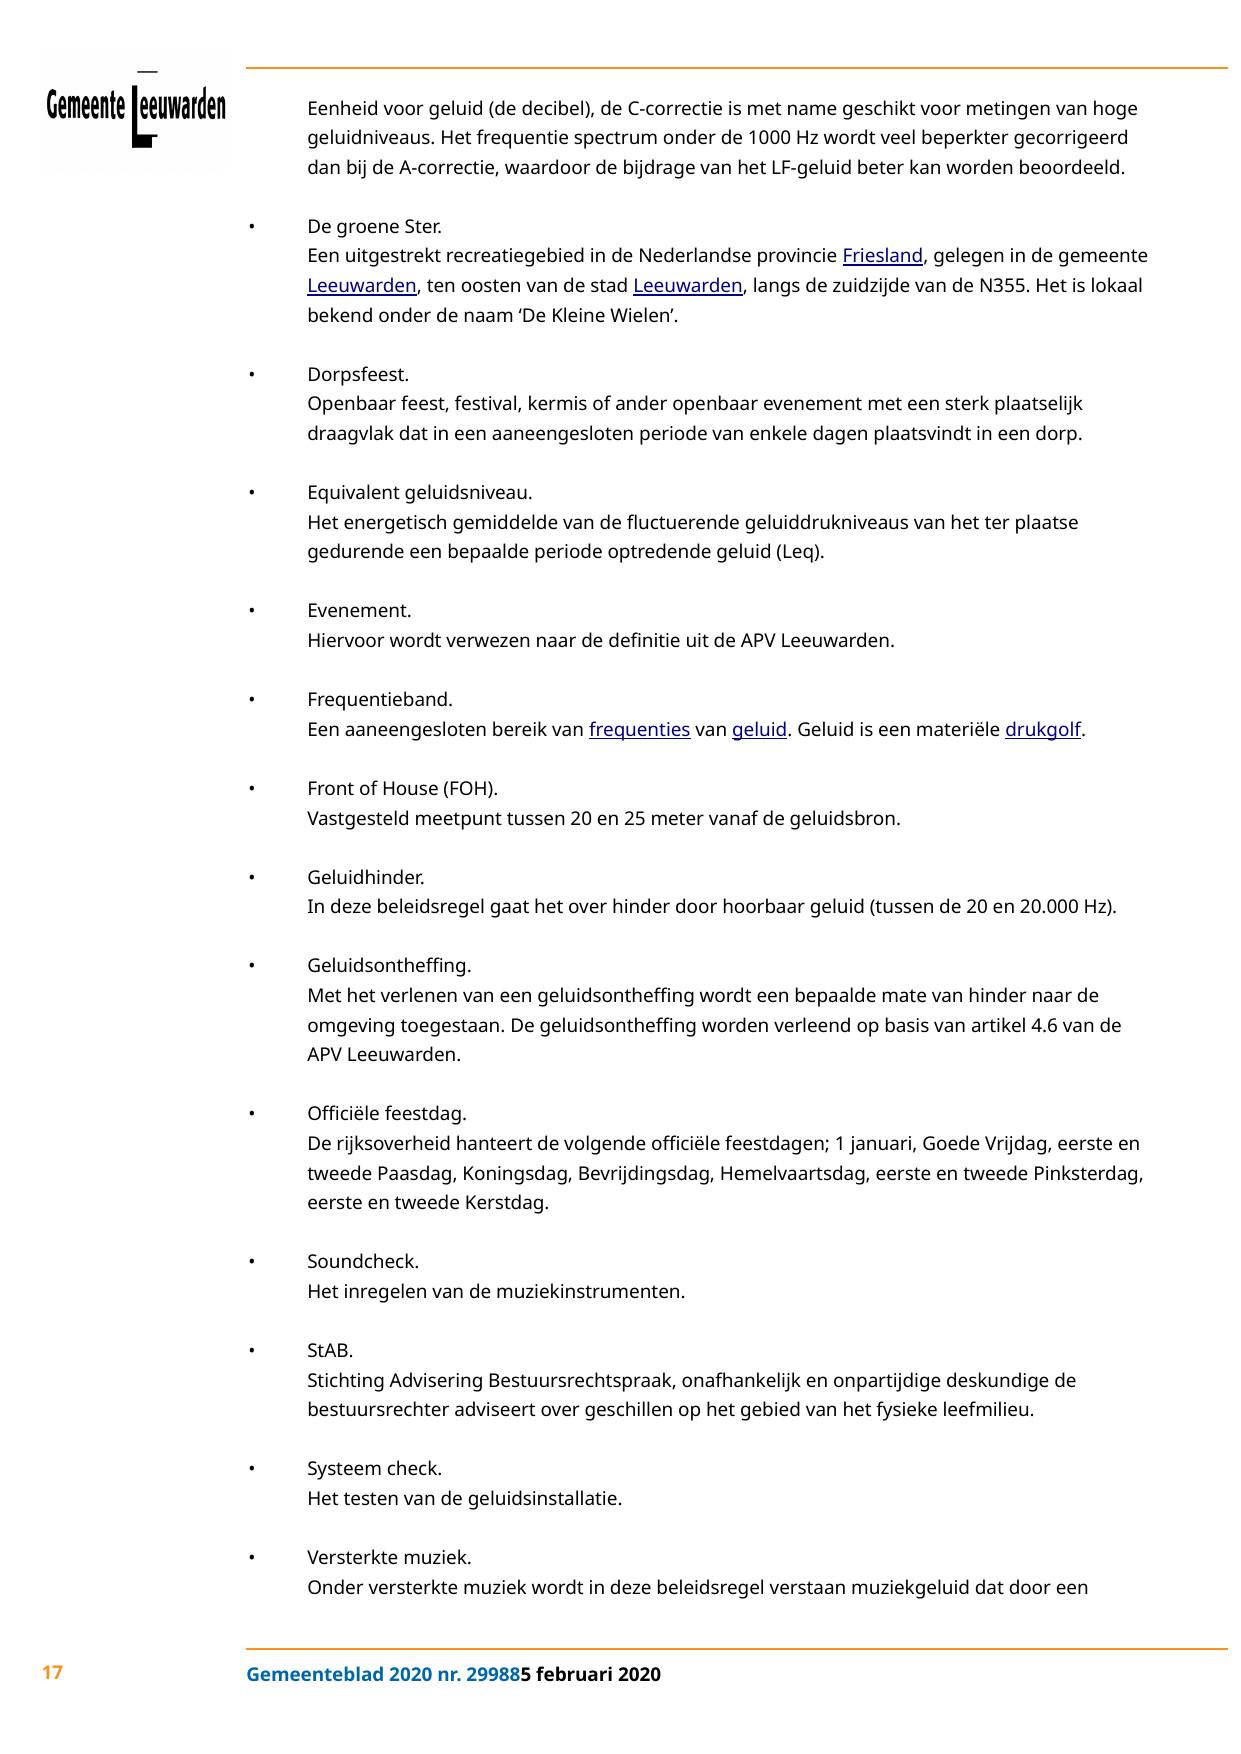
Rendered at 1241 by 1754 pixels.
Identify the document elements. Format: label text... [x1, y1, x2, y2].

list Openbaar feest, festival, kermis of ander openbaar evenement met een sterk plaatselijk draagvlak dat in een aaneengesloten periode van enkele dagen plaatsvindt in een dorp. [248, 391, 1152, 446]
list Front of House (FOH). [248, 775, 1152, 801]
picture [41, 47, 231, 172]
list De groene Ster. [248, 213, 1152, 239]
list Frequentieband. [248, 686, 1152, 712]
list Geluidhinder. [248, 864, 1152, 890]
list Onder versterkte muziek wordt in deze beleidsregel verstaan muziekgeluid dat door een [248, 1574, 1152, 1600]
list Evenement. [248, 598, 1152, 623]
list Geluidsontheffing. [248, 953, 1152, 978]
list Stichting Advisering Bestuursrechtspraak, onafhankelijk en onpartijdige deskundige de bestuursrechter adviseert over geschillen op het gebied van het fysieke leefmilieu. [248, 1367, 1152, 1422]
list Versterkte muziek. [248, 1544, 1152, 1570]
list Het testen van de geluidsinstallatie. [248, 1485, 1152, 1511]
list In deze beleidsregel gaat het over hinder door hoorbaar geluid (tussen de 20 en 20.000 Hz). [248, 893, 1152, 919]
list Eenheid voor geluid (de decibel), de C-correctie is met name geschikt voor metingen van hoge geluidniveaus. Het frequentie spectrum onder de 1000 Hz wordt veel beperkter gecorrigeerd dan bij de A-correctie, waardoor de bijdrage van het LF-geluid beter kan worden beoordeeld. [248, 95, 1152, 180]
list Soundcheck. [248, 1248, 1152, 1274]
list De rijksoverheid hanteert de volgende officiële feestdagen; 1 januari, Goede Vrijdag, eerste en tweede Paasdag, Koningsdag, Bevrijdingsdag, Hemelvaartsdag, eerste en tweede Pinksterdag, eerste en tweede Kerstdag. [248, 1130, 1152, 1215]
list Equivalent geluidsniveau. [248, 479, 1152, 505]
list Hiervoor wordt verwezen naar de definitie uit de APV Leeuwarden. [248, 627, 1152, 653]
list Het energetisch gemiddelde van de fluctuerende geluiddrukniveaus van het ter plaatse gedurende een bepaalde periode optredende geluid (Leq). [248, 509, 1152, 564]
list Een uitgestrekt recreatiegebied in de Nederlandse provincie Friesland, gelegen in de gemeente Leeuwarden, ten oosten van de stad Leeuwarden, langs de zuidzijde van de N355. Het is lokaal bekend onder de naam ‘De Kleine Wielen’. [248, 243, 1152, 328]
list Vastgesteld meetpunt tussen 20 en 25 meter vanaf de geluidsbron. [248, 805, 1152, 831]
list StAB. [248, 1337, 1152, 1363]
list Een aaneengesloten bereik van frequenties van geluid. Geluid is een materiële drukgolf. [248, 716, 1152, 742]
list Dorpsfeest. [248, 361, 1152, 387]
list Het inregelen van de muziekinstrumenten. [248, 1278, 1152, 1304]
list Met het verlenen van een geluidsontheffing wordt een bepaalde mate van hinder naar de omgeving toegestaan. De geluidsontheffing worden verleend op basis van artikel 4.6 van de APV Leeuwarden. [248, 982, 1152, 1067]
list Systeem check. [248, 1456, 1152, 1481]
list Officiële feestdag. [248, 1101, 1152, 1126]
